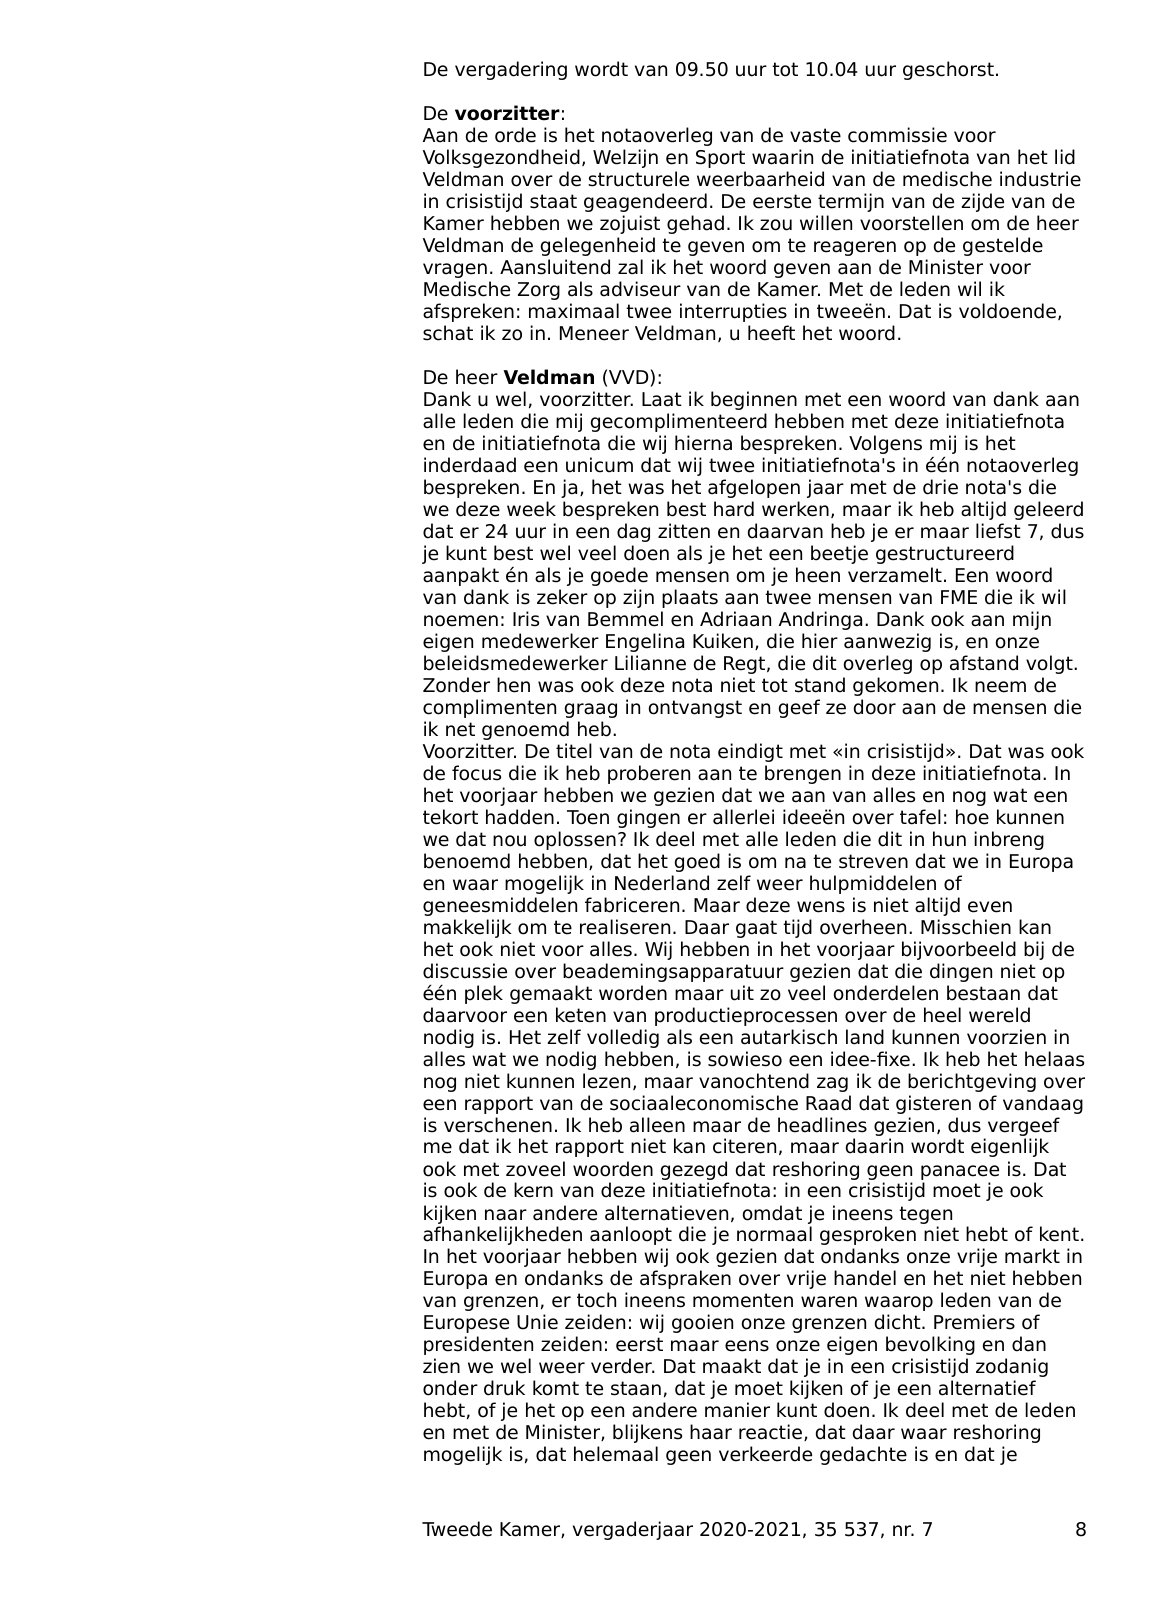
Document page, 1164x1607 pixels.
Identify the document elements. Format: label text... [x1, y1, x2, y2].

text Voorzitter. De titel van de nota eindigt met «in crisistijd». Dat was ook de focus die ik heb proberen aan te brengen in deze initiatiefnota. In het voorjaar hebben we gezien dat we aan van alles en nog wat een tekort hadden. Toen gingen er allerlei ideeën over tafel: hoe kunnen we dat nou oplossen? Ik deel met alle leden die dit in hun inbreng benoemd hebben, dat het goed is om na te streven dat we in Europa en waar mogelijk in Nederland zelf weer hulpmiddelen of geneesmiddelen fabriceren. Maar deze wens is niet altijd even makkelijk om te realiseren. Daar gaat tijd overheen. Misschien kan het ook niet voor alles. Wij hebben in het voorjaar bijvoorbeeld bij de discussie over beademingsapparatuur gezien dat die dingen niet op één plek gemaakt worden maar uit zo veel onderdelen bestaan dat daarvoor een keten van productieprocessen over de heel wereld nodig is. Het zelf volledig als een autarkisch land kunnen voorzien in alles wat we nodig hebben, is sowieso een idee-fixe. Ik heb het helaas nog niet kunnen lezen, maar vanochtend zag ik de berichtgeving over een rapport van de sociaaleconomische Raad dat gisteren of vandaag is verschenen. Ik heb alleen maar de headlines gezien, dus vergeef me dat ik het rapport niet kan citeren, maar daarin wordt eigenlijk ook met zoveel woorden gezegd dat reshoring geen panacee is. Dat is ook de kern van deze initiatiefnota: in een crisistijd moet je ook kijken naar andere alternatieven, omdat je ineens tegen afhankelijkheden aanloopt die je normaal gesproken niet hebt of kent. [422, 741, 1087, 1246]
text In het voorjaar hebben wij ook gezien dat ondanks onze vrije markt in Europa en ondanks de afspraken over vrije handel en het niet hebben van grenzen, er toch ineens momenten waren waarop leden van de Europese Unie zeiden: wij gooien onze grenzen dicht. Premiers of presidenten zeiden: eerst maar eens onze eigen bevolking en dan zien we wel weer verder. Dat maakt dat je in een crisistijd zodanig onder druk komt te staan, dat je moet kijken of je een alternatief hebt, of je het op een andere manier kunt doen. Ik deel met de leden en met de Minister, blijkens haar reactie, dat daar waar reshoring mogelijk is, dat helemaal geen verkeerde gedachte is en dat je [422, 1246, 1087, 1466]
text De vergadering wordt van 09.50 uur tot 10.04 uur geschorst. [422, 59, 1087, 81]
text Dank u wel, voorzitter. Laat ik beginnen met een woord van dank aan alle leden die mij gecomplimenteerd hebben met deze initiatiefnota en de initiatiefnota die wij hierna bespreken. Volgens mij is het inderdaad een unicum dat wij twee initiatiefnota's in één notaoverleg bespreken. En ja, het was het afgelopen jaar met de drie nota's die we deze week bespreken best hard werken, maar ik heb altijd geleerd dat er 24 uur in een dag zitten en daarvan heb je er maar liefst 7, dus je kunt best wel veel doen als je het een beetje gestructureerd aanpakt én als je goede mensen om je heen verzamelt. Een woord van dank is zeker op zijn plaats aan twee mensen van FME die ik wil noemen: Iris van Bemmel en Adriaan Andringa. Dank ook aan mijn eigen medewerker Engelina Kuiken, die hier aanwezig is, en onze beleidsmedewerker Lilianne de Regt, die dit overleg op afstand volgt. Zonder hen was ook deze nota niet tot stand gekomen. Ik neem de complimenten graag in ontvangst en geef ze door aan de mensen die ik net genoemd heb. [422, 389, 1087, 741]
text De voorzitter: [422, 103, 1087, 125]
text Aan de orde is het notaoverleg van de vaste commissie voor Volksgezondheid, Welzijn en Sport waarin de initiatiefnota van het lid Veldman over de structurele weerbaarheid van de medische industrie in crisistijd staat geagendeerd. De eerste termijn van de zijde van de Kamer hebben we zojuist gehad. Ik zou willen voorstellen om de heer Veldman de gelegenheid te geven om te reageren op de gestelde vragen. Aansluitend zal ik het woord geven aan de Minister voor Medische Zorg als adviseur van de Kamer. Met de leden wil ik afspreken: maximaal twee interrupties in tweeën. Dat is voldoende, schat ik zo in. Meneer Veldman, u heeft het woord. [422, 125, 1087, 345]
text De heer Veldman (VVD): [422, 367, 1087, 389]
